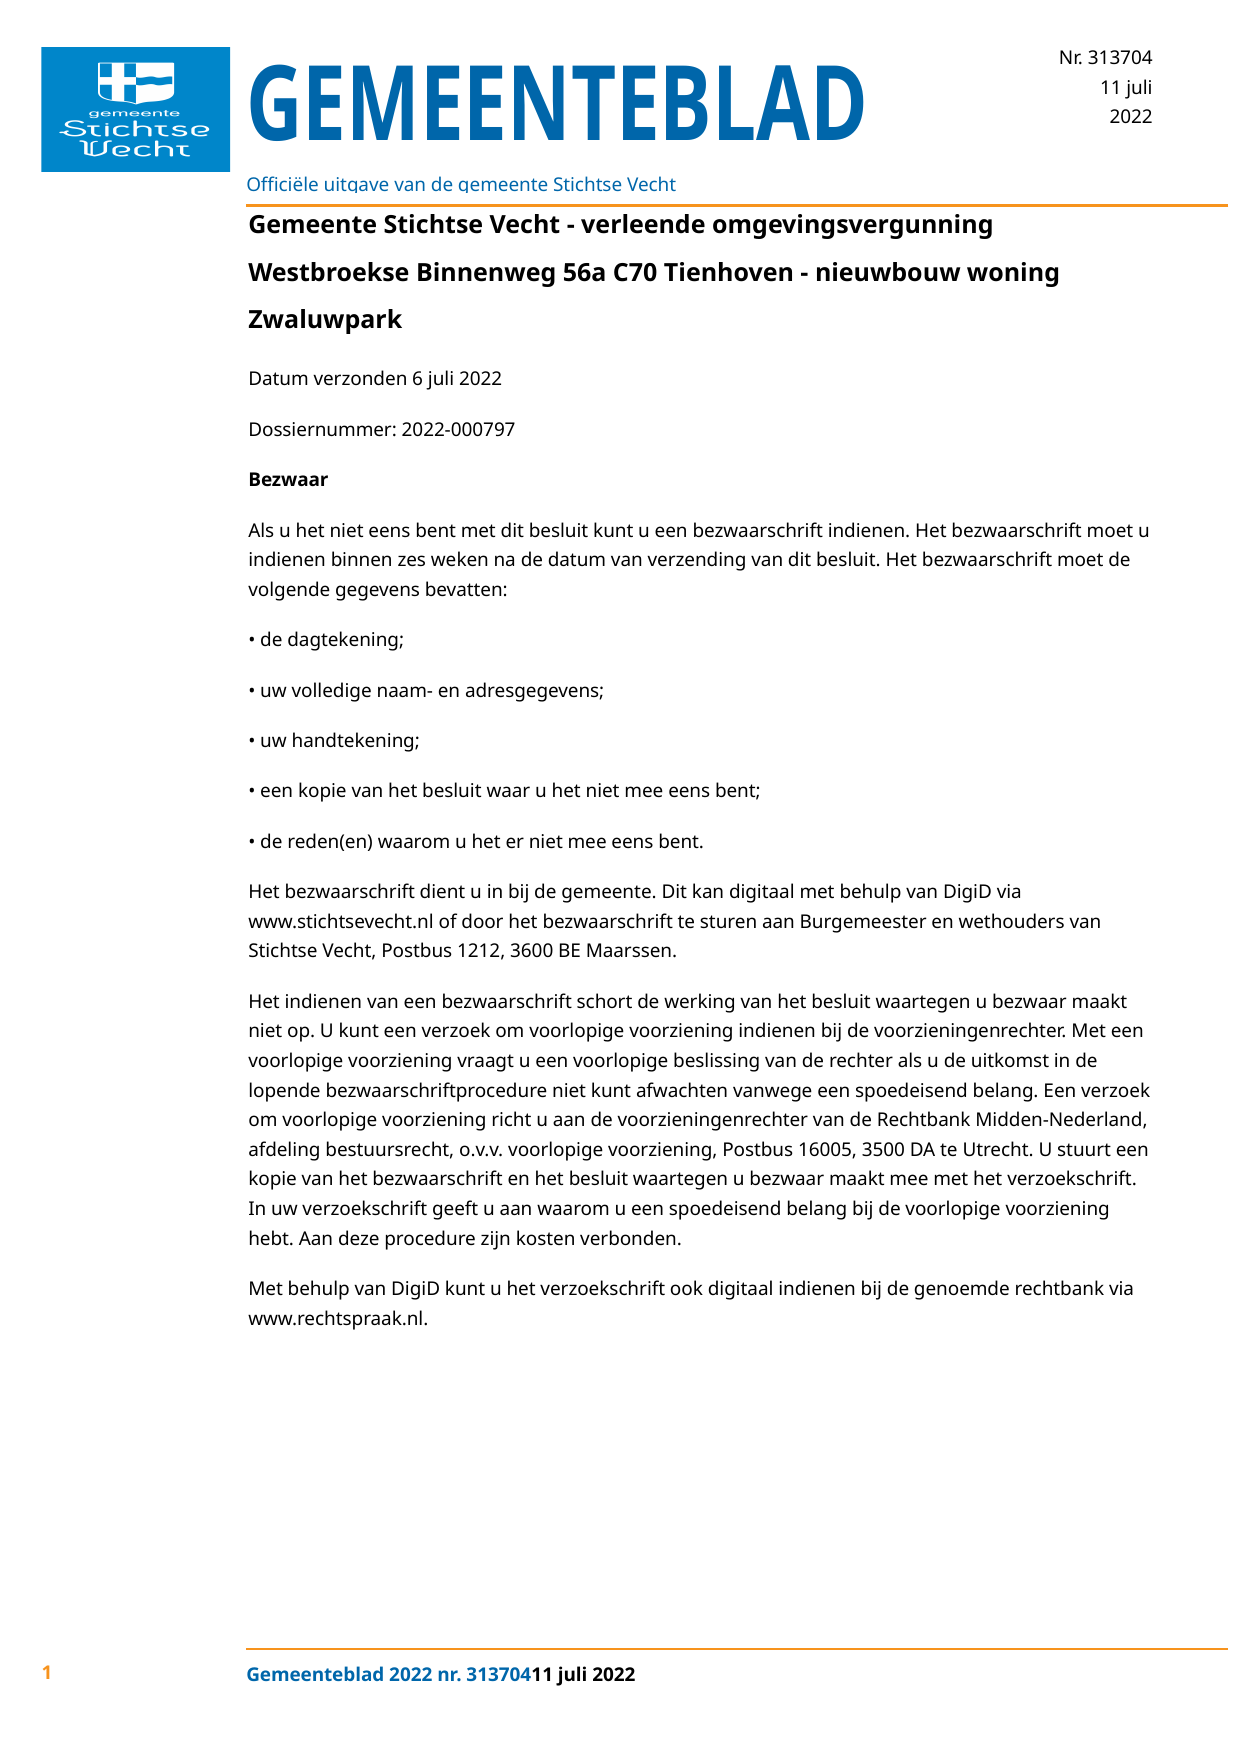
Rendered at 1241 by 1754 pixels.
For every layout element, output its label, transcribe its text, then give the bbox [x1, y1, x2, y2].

text • de dagtekening; [248, 626, 1152, 652]
text Bezwaar [248, 466, 1152, 492]
text Het bezwaarschrift dient u in bij de gemeente. Dit kan digitaal met behulp van DigiD via www.stichtsevecht.nl of door het bezwaarschrift te sturen aan Burgemeester en wethouders van Stichtse Vecht, Postbus 1212, 3600 BE Maarssen. [248, 878, 1152, 963]
text Dossiernummer: 2022-000797 [248, 416, 1152, 442]
text Datum verzonden 6 juli 2022 [248, 366, 1152, 391]
picture [99, 63, 135, 101]
text Gemeente Stichtse Vecht - verleende omgevingsvergunning Westbroekse Binnenweg 56a C70 Tienhoven - nieuwbouw woning Zwaluwpark [248, 207, 1152, 336]
text • de reden(en) waarom u het er niet mee eens bent. [248, 828, 1152, 854]
text Als u het niet eens bent met dit besluit kunt u een bezwaarschrift indienen. Het bezwaarschrift moet u indienen binnen zes weken na de datum van verzending van dit besluit. Het bezwaarschrift moet de volgende gegevens bevatten: [248, 517, 1152, 602]
text • een kopie van het besluit waar u het niet mee eens bent; [248, 778, 1152, 803]
text • uw handtekening; [248, 727, 1152, 753]
text Met behulp van DigiD kunt u het verzoekschrift ook digitaal indienen bij de genoemde rechtbank via www.rechtspraak.nl. [248, 1275, 1152, 1330]
text Het indienen van een bezwaarschrift schort de werking van het besluit waartegen u bezwaar maakt niet op. U kunt een verzoek om voorlopige voorziening indienen bij de voorzieningenrechter. Met een voorlopige voorziening vraagt u een voorlopige beslissing van de rechter als u de uitkomst in de lopende bezwaarschriftprocedure niet kunt afwachten vanwege een spoedeisend belang. Een verzoek om voorlopige voorziening richt u aan de voorzieningenrechter van de Rechtbank Midden-Nederland, afdeling bestuursrecht, o.v.v. voorlopige voorziening, Postbus 16005, 3500 DA te Utrecht. U stuurt een kopie van het bezwaarschrift en het besluit waartegen u bezwaar maakt mee met het verzoekschrift. In uw verzoekschrift geeft u aan waarom u een spoedeisend belang bij de voorlopige voorziening hebt. Aan deze procedure zijn kosten verbonden. [248, 988, 1152, 1250]
text • uw volledige naam- en adresgegevens; [248, 677, 1152, 702]
picture [137, 63, 174, 103]
